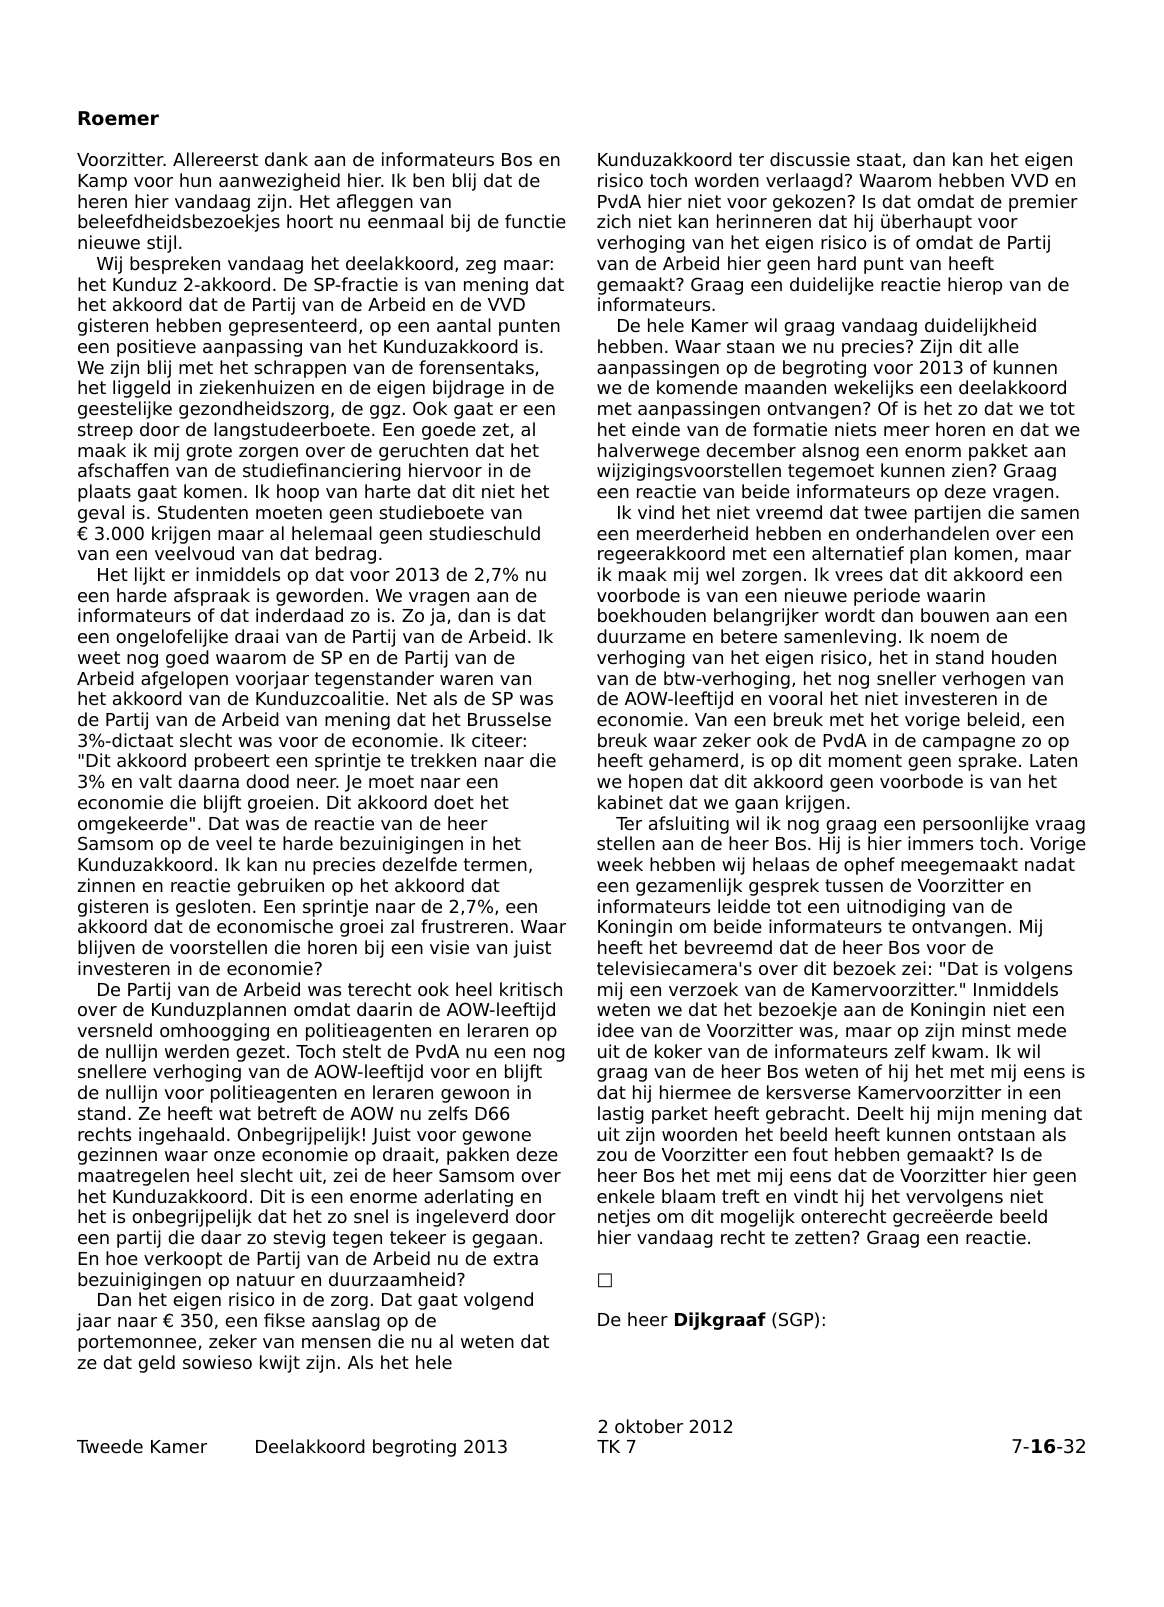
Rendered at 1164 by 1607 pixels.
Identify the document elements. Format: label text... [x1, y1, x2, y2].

text De Partij van de Arbeid was terecht ook heel kritisch over de Kunduzplannen omdat daarin de AOW-leeftijd versneld omhoogging en politieagenten en leraren op de nullijn werden gezet. Toch stelt de PvdA nu een nog snellere verhoging van de AOW-leeftijd voor en blijft de nullijn voor politieagenten en leraren gewoon in stand. Ze heeft wat betreft de AOW nu zelfs D66 rechts ingehaald. Onbegrijpelijk! Juist voor gewone gezinnen waar onze economie op draait, pakken deze maatregelen heel slecht uit, zei de heer Samsom over het Kunduzakkoord. Dit is een enorme aderlating en het is onbegrijpelijk dat het zo snel is ingeleverd door een partij die daar zo stevig tegen tekeer is gegaan. En hoe verkoopt de Partij van de Arbeid nu de extra bezuinigingen op natuur en duurzaamheid? [77, 979, 567, 1290]
text Het lijkt er inmiddels op dat voor 2013 de 2,7% nu een harde afspraak is geworden. We vragen aan de informateurs of dat inderdaad zo is. Zo ja, dan is dat een ongelofelijke draai van de Partij van de Arbeid. Ik weet nog goed waarom de SP en de Partij van de Arbeid afgelopen voorjaar tegenstander waren van het akkoord van de Kunduzcoalitie. Net als de SP was de Partij van de Arbeid van mening dat het Brusselse 3%-dictaat slecht was voor de economie. Ik citeer: "Dit akkoord probeert een sprintje te trekken naar die 3% en valt daarna dood neer. Je moet naar een economie die blijft groeien. Dit akkoord doet het omgekeerde". Dat was de reactie van de heer Samsom op de veel te harde bezuinigingen in het Kunduzakkoord. Ik kan nu precies dezelfde termen, zinnen en reactie gebruiken op het akkoord dat gisteren is gesloten. Een sprintje naar de 2,7%, een akkoord dat de economische groei zal frustreren. Waar blijven de voorstellen die horen bij een visie van juist investeren in de economie? [77, 565, 567, 979]
text Dan het eigen risico in de zorg. Dat gaat volgend jaar naar € 350, een fikse aanslag op de portemonnee, zeker van mensen die nu al weten dat ze dat geld sowieso kwijt zijn. Als het hele [77, 1290, 567, 1373]
text De heer Dijkgraaf (SGP): [596, 1309, 1087, 1330]
text Voorzitter. Allereerst dank aan de informateurs Bos en Kamp voor hun aanwezigheid hier. Ik ben blij dat de heren hier vandaag zijn. Het afleggen van beleefdheidsbezoekjes hoort nu eenmaal bij de functie nieuwe stijl. [77, 150, 567, 254]
text Kunduzakkoord ter discussie staat, dan kan het eigen risico toch worden verlaagd? Waarom hebben VVD en PvdA hier niet voor gekozen? Is dat omdat de premier zich niet kan herinneren dat hij überhaupt voor verhoging van het eigen risico is of omdat de Partij van de Arbeid hier geen hard punt van heeft gemaakt? Graag een duidelijke reactie hierop van de informateurs. [596, 150, 1087, 316]
text Wij bespreken vandaag het deelakkoord, zeg maar: het Kunduz 2-akkoord. De SP-fractie is van mening dat het akkoord dat de Partij van de Arbeid en de VVD gisteren hebben gepresenteerd, op een aantal punten een positieve aanpassing van het Kunduzakkoord is. We zijn blij met het schrappen van de forensentaks, het liggeld in ziekenhuizen en de eigen bijdrage in de geestelijke gezondheidszorg, de ggz. Ook gaat er een streep door de langstudeerboete. Een goede zet, al maak ik mij grote zorgen over de geruchten dat het afschaffen van de studiefinanciering hiervoor in de plaats gaat komen. Ik hoop van harte dat dit niet het geval is. Studenten moeten geen studieboete van € 3.000 krijgen maar al helemaal geen studieschuld van een veelvoud van dat bedrag. [77, 254, 567, 565]
text □ [596, 1269, 1087, 1289]
text Ter afsluiting wil ik nog graag een persoonlijke vraag stellen aan de heer Bos. Hij is hier immers toch. Vorige week hebben wij helaas de ophef meegemaakt nadat een gezamenlijk gesprek tussen de Voorzitter en informateurs leidde tot een uitnodiging van de Koningin om beide informateurs te ontvangen. Mij heeft het bevreemd dat de heer Bos voor de televisiecamera's over dit bezoek zei: "Dat is volgens mij een verzoek van de Kamervoorzitter." Inmiddels weten we dat het bezoekje aan de Koningin niet een idee van de Voorzitter was, maar op zijn minst mede uit de koker van de informateurs zelf kwam. Ik wil graag van de heer Bos weten of hij het met mij eens is dat hij hiermee de kersverse Kamervoorzitter in een lastig parket heeft gebracht. Deelt hij mijn mening dat uit zijn woorden het beeld heeft kunnen ontstaan als zou de Voorzitter een fout hebben gemaakt? Is de heer Bos het met mij eens dat de Voorzitter hier geen enkele blaam treft en vindt hij het vervolgens niet netjes om dit mogelijk onterecht gecreëerde beeld hier vandaag recht te zetten? Graag een reactie. [596, 813, 1087, 1249]
text De hele Kamer wil graag vandaag duidelijkheid hebben. Waar staan we nu precies? Zijn dit alle aanpassingen op de begroting voor 2013 of kunnen we de komende maanden wekelijks een deelakkoord met aanpassingen ontvangen? Of is het zo dat we tot het einde van de formatie niets meer horen en dat we halverwege december alsnog een enorm pakket aan wijzigingsvoorstellen tegemoet kunnen zien? Graag een reactie van beide informateurs op deze vragen. [596, 316, 1087, 503]
text Ik vind het niet vreemd dat twee partijen die samen een meerderheid hebben en onderhandelen over een regeerakkoord met een alternatief plan komen, maar ik maak mij wel zorgen. Ik vrees dat dit akkoord een voorbode is van een nieuwe periode waarin boekhouden belangrijker wordt dan bouwen aan een duurzame en betere samenleving. Ik noem de verhoging van het eigen risico, het in stand houden van de btw-verhoging, het nog sneller verhogen van de AOW-leeftijd en vooral het niet investeren in de economie. Van een breuk met het vorige beleid, een breuk waar zeker ook de PvdA in de campagne zo op heeft gehamerd, is op dit moment geen sprake. Laten we hopen dat dit akkoord geen voorbode is van het kabinet dat we gaan krijgen. [596, 503, 1087, 813]
